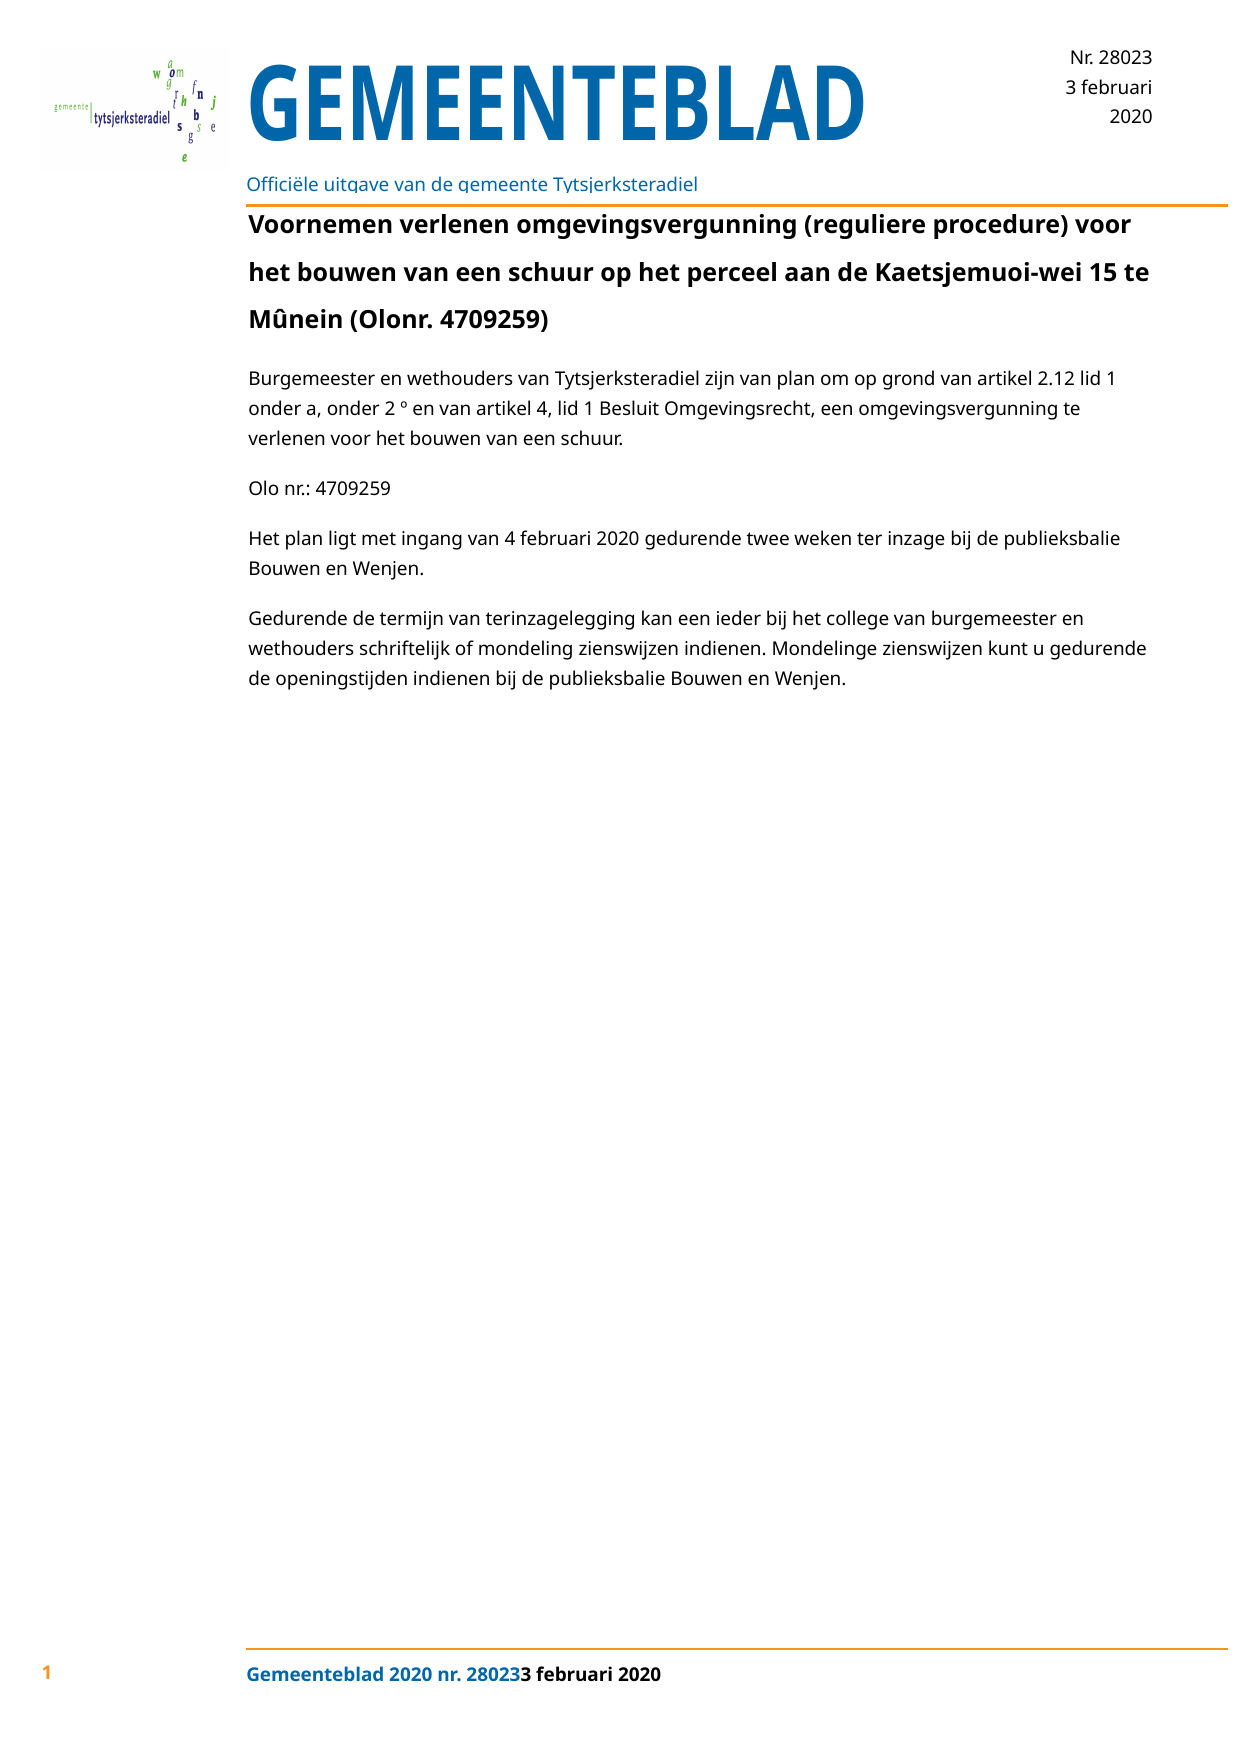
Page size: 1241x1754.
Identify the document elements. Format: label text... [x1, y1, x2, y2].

picture [41, 47, 231, 172]
text Voornemen verlenen omgevingsvergunning (reguliere procedure) voor het bouwen van een schuur op het perceel aan de Kaetsjemuoi-wei 15 te Mûnein (Olonr. 4709259) [248, 207, 1152, 336]
text Gedurende de termijn van terinzagelegging kan een ieder bij het college van burgemeester en wethouders schriftelijk of mondeling zienswijzen indienen. Mondelinge zienswijzen kunt u gedurende de openingstijden indienen bij de publieksbalie Bouwen en Wenjen. [248, 606, 1152, 690]
text Olo nr.: 4709259 [248, 475, 1152, 501]
text Het plan ligt met ingang van 4 februari 2020 gedurende twee weken ter inzage bij de publieksbalie Bouwen en Wenjen. [248, 526, 1152, 581]
text Burgemeester en wethouders van Tytsjerksteradiel zijn van plan om op grond van artikel 2.12 lid 1 onder a, onder 2 º en van artikel 4, lid 1 Besluit Omgevingsrecht, een omgevingsvergunning te verlenen voor het bouwen van een schuur. [248, 366, 1152, 450]
